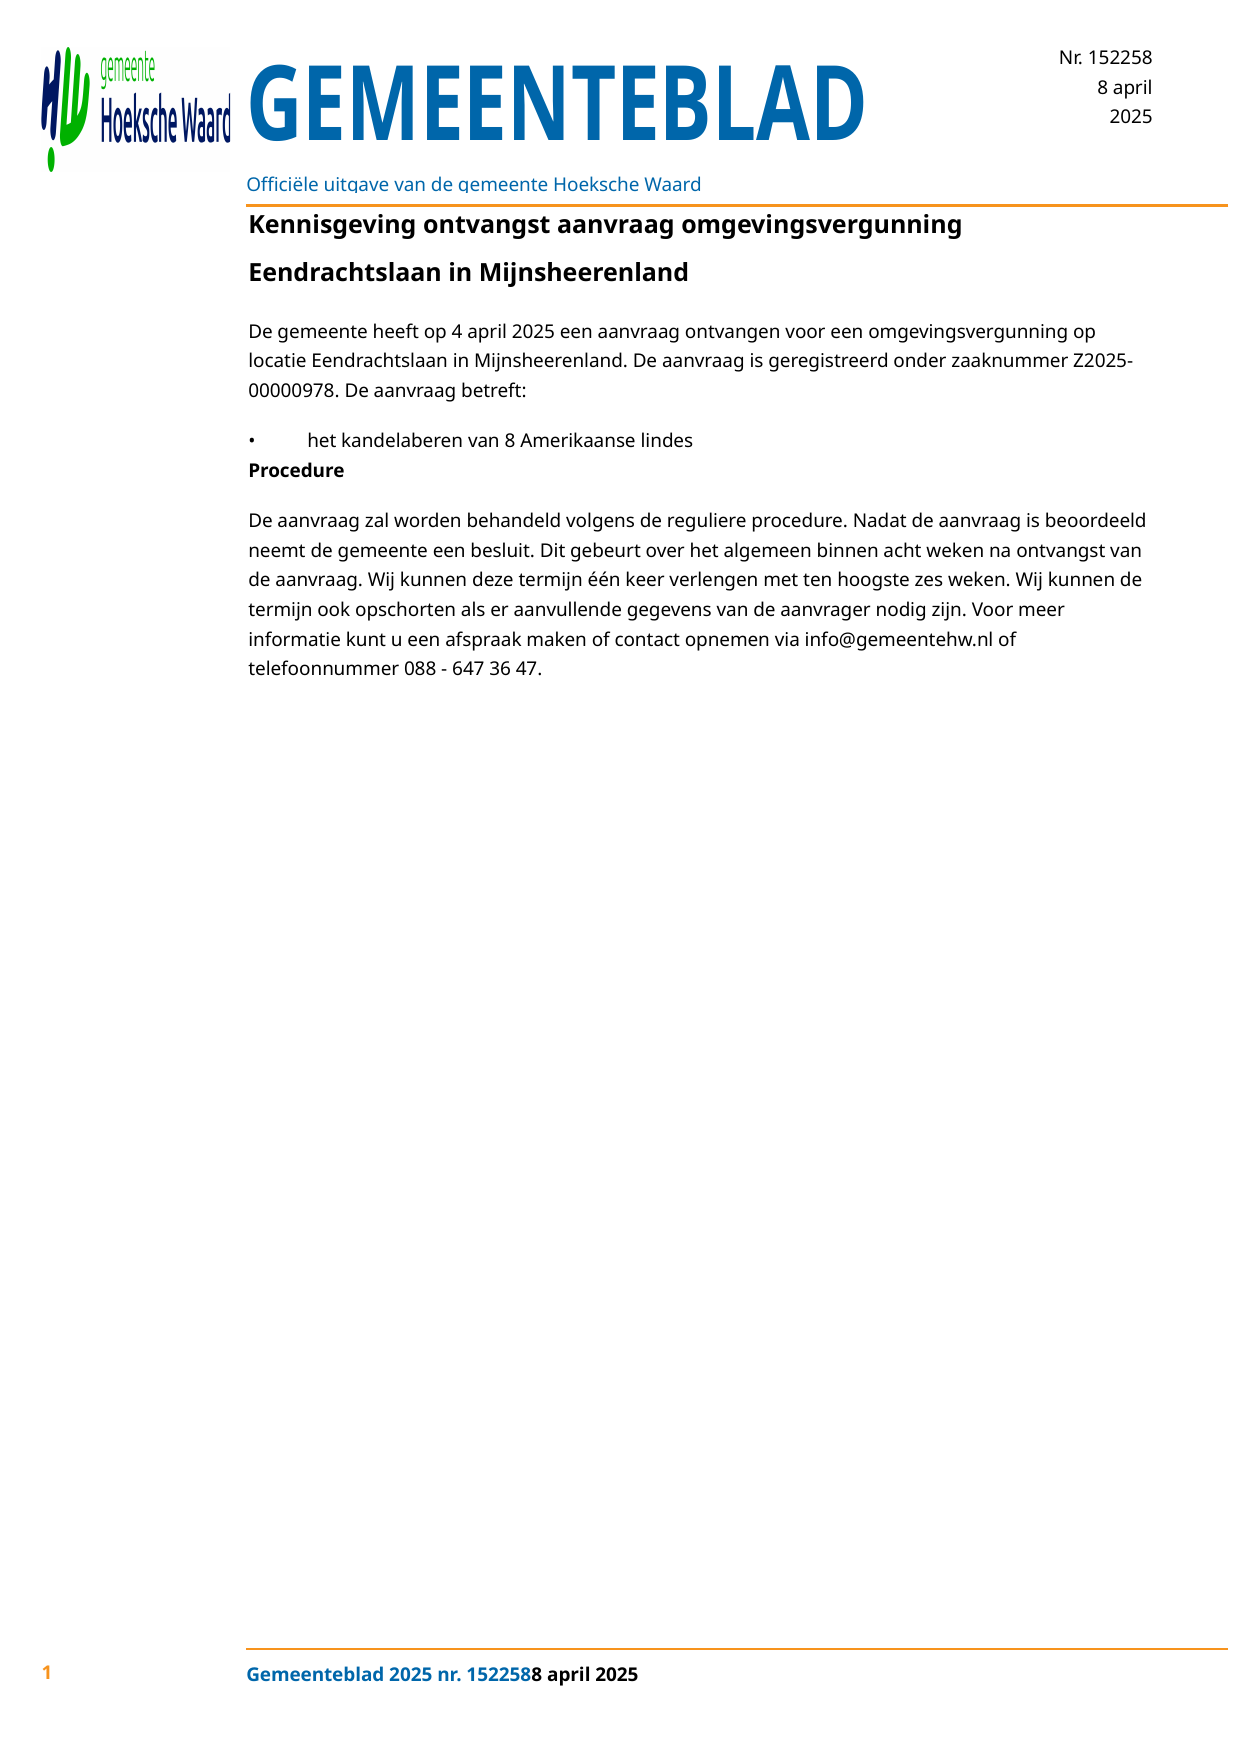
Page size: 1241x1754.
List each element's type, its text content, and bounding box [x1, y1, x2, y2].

list het kandelaberen van 8 Amerikaanse lindes [248, 427, 1152, 453]
text Procedure [248, 457, 1152, 483]
text De gemeente heeft op 4 april 2025 een aanvraag ontvangen voor een omgevingsvergunning op locatie Eendrachtslaan in Mijnsheerenland. De aanvraag is geregistreerd onder zaaknummer Z2025-00000978. De aanvraag betreft: [248, 318, 1152, 403]
text De aanvraag zal worden behandeld volgens de reguliere procedure. Nadat de aanvraag is beoordeeld neemt de gemeente een besluit. Dit gebeurt over het algemeen binnen acht weken na ontvangst van de aanvraag. Wij kunnen deze termijn één keer verlengen met ten hoogste zes weken. Wij kunnen de termijn ook opschorten als er aanvullende gegevens van de aanvrager nodig zijn. Voor meer informatie kunt u een afspraak maken of contact opnemen via info@gemeentehw.nl of telefoonnummer 088 - 647 36 47. [248, 507, 1152, 681]
picture [41, 47, 231, 172]
text Kennisgeving ontvangst aanvraag omgevingsvergunning Eendrachtslaan in Mijnsheerenland [248, 207, 1152, 288]
